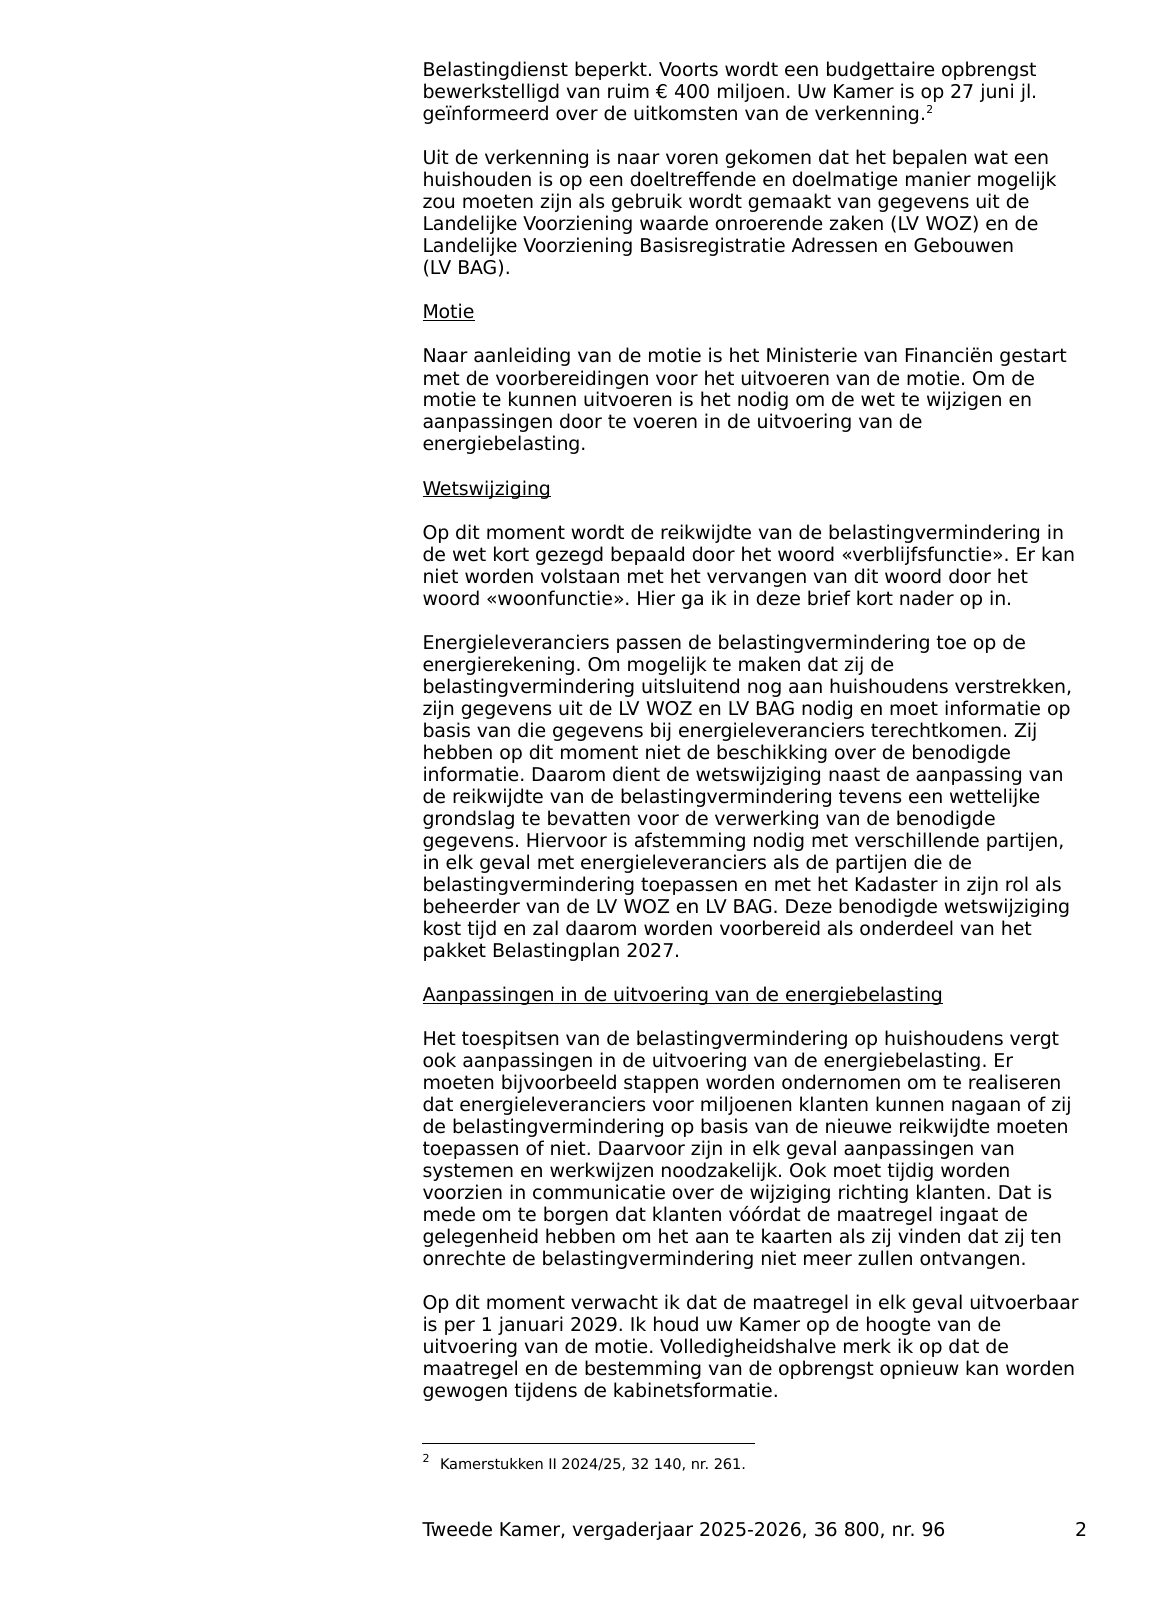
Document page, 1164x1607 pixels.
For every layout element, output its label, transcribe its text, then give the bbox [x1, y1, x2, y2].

text Energieleveranciers passen de belastingvermindering toe op de energierekening. Om mogelijk te maken dat zij de belastingvermindering uitsluitend nog aan huishoudens verstrekken, zijn gegevens uit de LV WOZ en LV BAG nodig en moet informatie op basis van die gegevens bij energieleveranciers terechtkomen. Zij hebben op dit moment niet de beschikking over de benodigde informatie. Daarom dient de wetswijziging naast de aanpassing van de reikwijdte van de belastingvermindering tevens een wettelijke grondslag te bevatten voor de verwerking van de benodigde gegevens. Hiervoor is afstemming nodig met verschillende partijen, in elk geval met energieleveranciers als de partijen die de belastingvermindering toepassen en met het Kadaster in zijn rol als beheerder van de LV WOZ en LV BAG. Deze benodigde wetswijziging kost tijd en zal daarom worden voorbereid als onderdeel van het pakket Belastingplan 2027. [422, 632, 1087, 961]
text Op dit moment wordt de reikwijdte van de belastingvermindering in de wet kort gezegd bepaald door het woord «verblijfsfunctie». Er kan niet worden volstaan met het vervangen van dit woord door het woord «woonfunctie». Hier ga ik in deze brief kort nader op in. [422, 522, 1087, 609]
text Kamerstukken II 2024/25, 32 140, nr. 261. [422, 1452, 1087, 1474]
subtitle Aanpassingen in de uitvoering van de energiebelasting [422, 984, 1087, 1006]
text Belastingdienst beperkt. Voorts wordt een budgettaire opbrengst bewerkstelligd van ruim € 400 miljoen. Uw Kamer is op 27 juni jl. geïnformeerd over de uitkomsten van de verkenning. [422, 59, 1087, 125]
text Op dit moment verwacht ik dat de maatregel in elk geval uitvoerbaar is per 1 januari 2029. Ik houd uw Kamer op de hoogte van de uitvoering van de motie. Volledigheidshalve merk ik op dat de maatregel en de bestemming van de opbrengst opnieuw kan worden gewogen tijdens de kabinetsformatie. [422, 1292, 1087, 1402]
text Uit de verkenning is naar voren gekomen dat het bepalen wat een huishouden is op een doeltreffende en doelmatige manier mogelijk zou moeten zijn als gebruik wordt gemaakt van gegevens uit de Landelijke Voorziening waarde onroerende zaken (LV WOZ) en de Landelijke Voorziening Basisregistratie Adressen en Gebouwen (LV BAG). [422, 147, 1087, 279]
text Naar aanleiding van de motie is het Ministerie van Financiën gestart met de voorbereidingen voor het uitvoeren van de motie. Om de motie te kunnen uitvoeren is het nodig om de wet te wijzigen en aanpassingen door te voeren in de uitvoering van de energiebelasting. [422, 345, 1087, 455]
text Het toespitsen van de belastingvermindering op huishoudens vergt ook aanpassingen in de uitvoering van de energiebelasting. Er moeten bijvoorbeeld stappen worden ondernomen om te realiseren dat energieleveranciers voor miljoenen klanten kunnen nagaan of zij de belastingvermindering op basis van de nieuwe reikwijdte moeten toepassen of niet. Daarvoor zijn in elk geval aanpassingen van systemen en werkwijzen noodzakelijk. Ook moet tijdig worden voorzien in communicatie over de wijziging richting klanten. Dat is mede om te borgen dat klanten vóórdat de maatregel ingaat de gelegenheid hebben om het aan te kaarten als zij vinden dat zij ten onrechte de belastingvermindering niet meer zullen ontvangen. [422, 1028, 1087, 1269]
subtitle Motie [422, 301, 1087, 323]
subtitle Wetswijziging [422, 477, 1087, 499]
